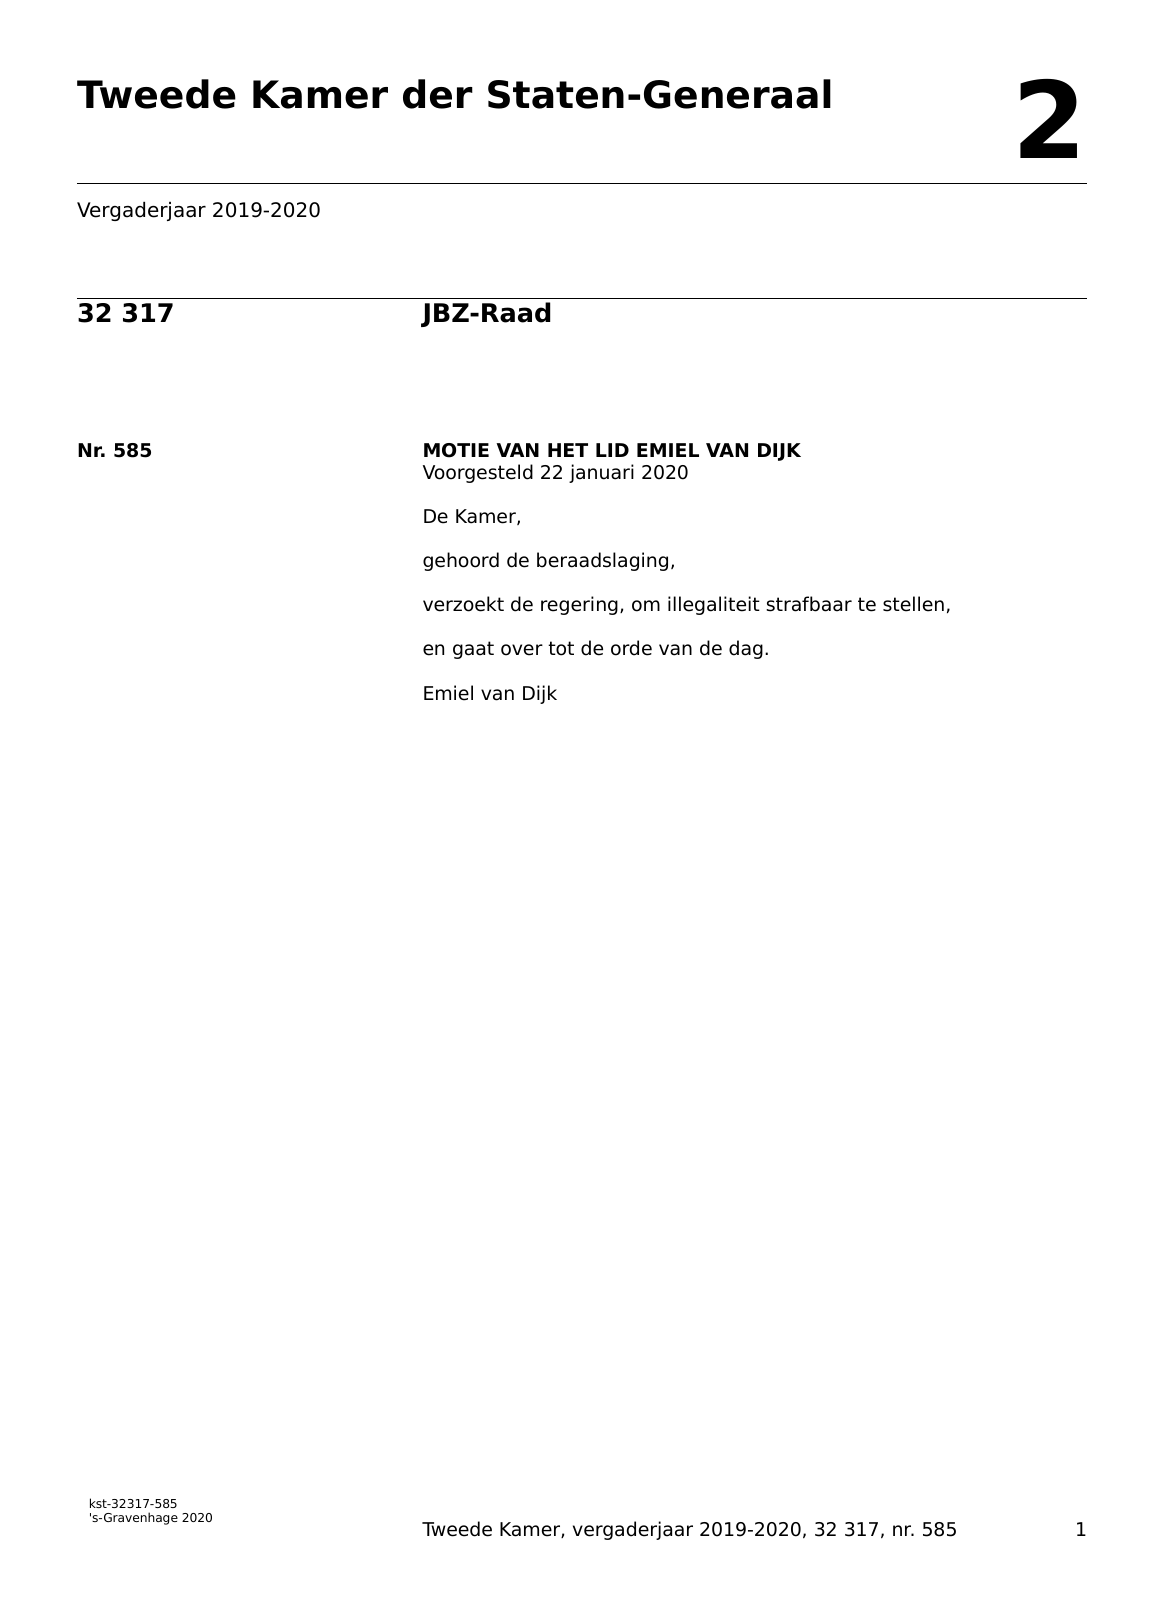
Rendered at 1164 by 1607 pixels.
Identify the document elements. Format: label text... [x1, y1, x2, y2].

text en gaat over tot de orde van de dag. [422, 638, 1087, 660]
text kst-32317-585 [88, 1497, 323, 1511]
text verzoekt de regering, om illegaliteit strafbaar te stellen, [422, 594, 1087, 616]
subtitle Nr. 585 MOTIE VAN HET LID EMIEL VAN DIJK [77, 440, 1087, 462]
text De Kamer, [422, 506, 1087, 528]
text 's-Gravenhage 2020 [88, 1511, 323, 1525]
text Voorgesteld 22 januari 2020 [422, 462, 1087, 484]
subtitle 32 317 JBZ-Raad [77, 299, 1087, 329]
text gehoord de beraadslaging, [422, 550, 1087, 572]
table_header Tweede Kamer der Staten-Generaal [77, 59, 886, 183]
text Emiel van Dijk [422, 682, 1087, 704]
table_cell Vergaderjaar 2019-2020 [77, 184, 1087, 298]
table_header 2 [886, 59, 1087, 183]
